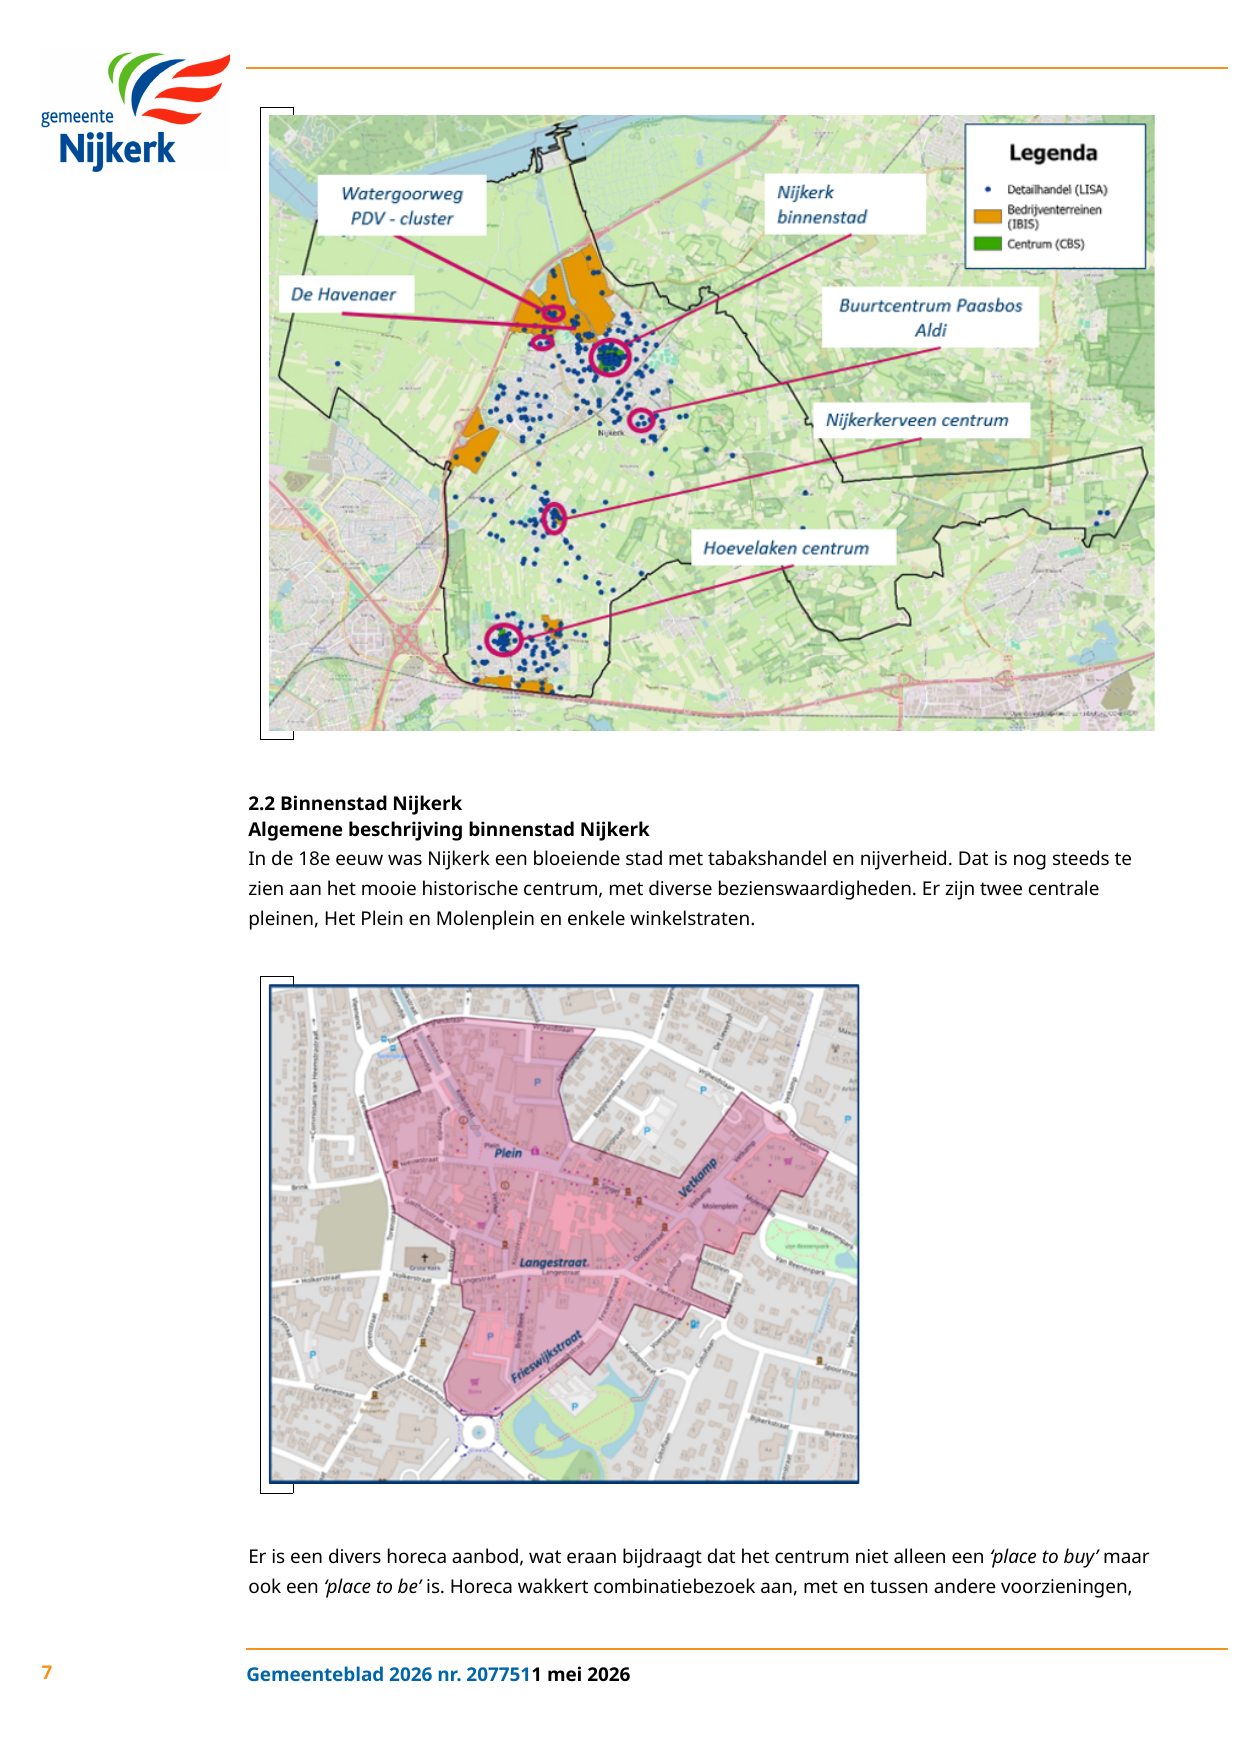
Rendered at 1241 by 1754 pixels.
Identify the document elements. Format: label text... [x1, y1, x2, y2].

text 2.2 Binnenstad Nijkerk [248, 790, 1152, 816]
text In de 18e eeuw was Nijkerk een bloeiende stad met tabakshandel en nijverheid. Dat is nog steeds te zien aan het mooie historische centrum, met diverse bezienswaardigheden. Er zijn twee centrale pleinen, Het Plein en Molenplein en enkele winkelstraten. [248, 846, 1152, 931]
text Er is een divers horeca aanbod, wat eraan bijdraagt dat het centrum niet alleen een ‘place to buy’ maar ook een ‘place to be’ is. Horeca wakkert combinatiebezoek aan, met en tussen andere voorzieningen, [248, 1544, 1152, 1599]
text Algemene beschrijving binnenstad Nijkerk [248, 816, 1152, 842]
picture [41, 47, 231, 172]
picture [268, 115, 1155, 731]
picture [268, 984, 860, 1484]
